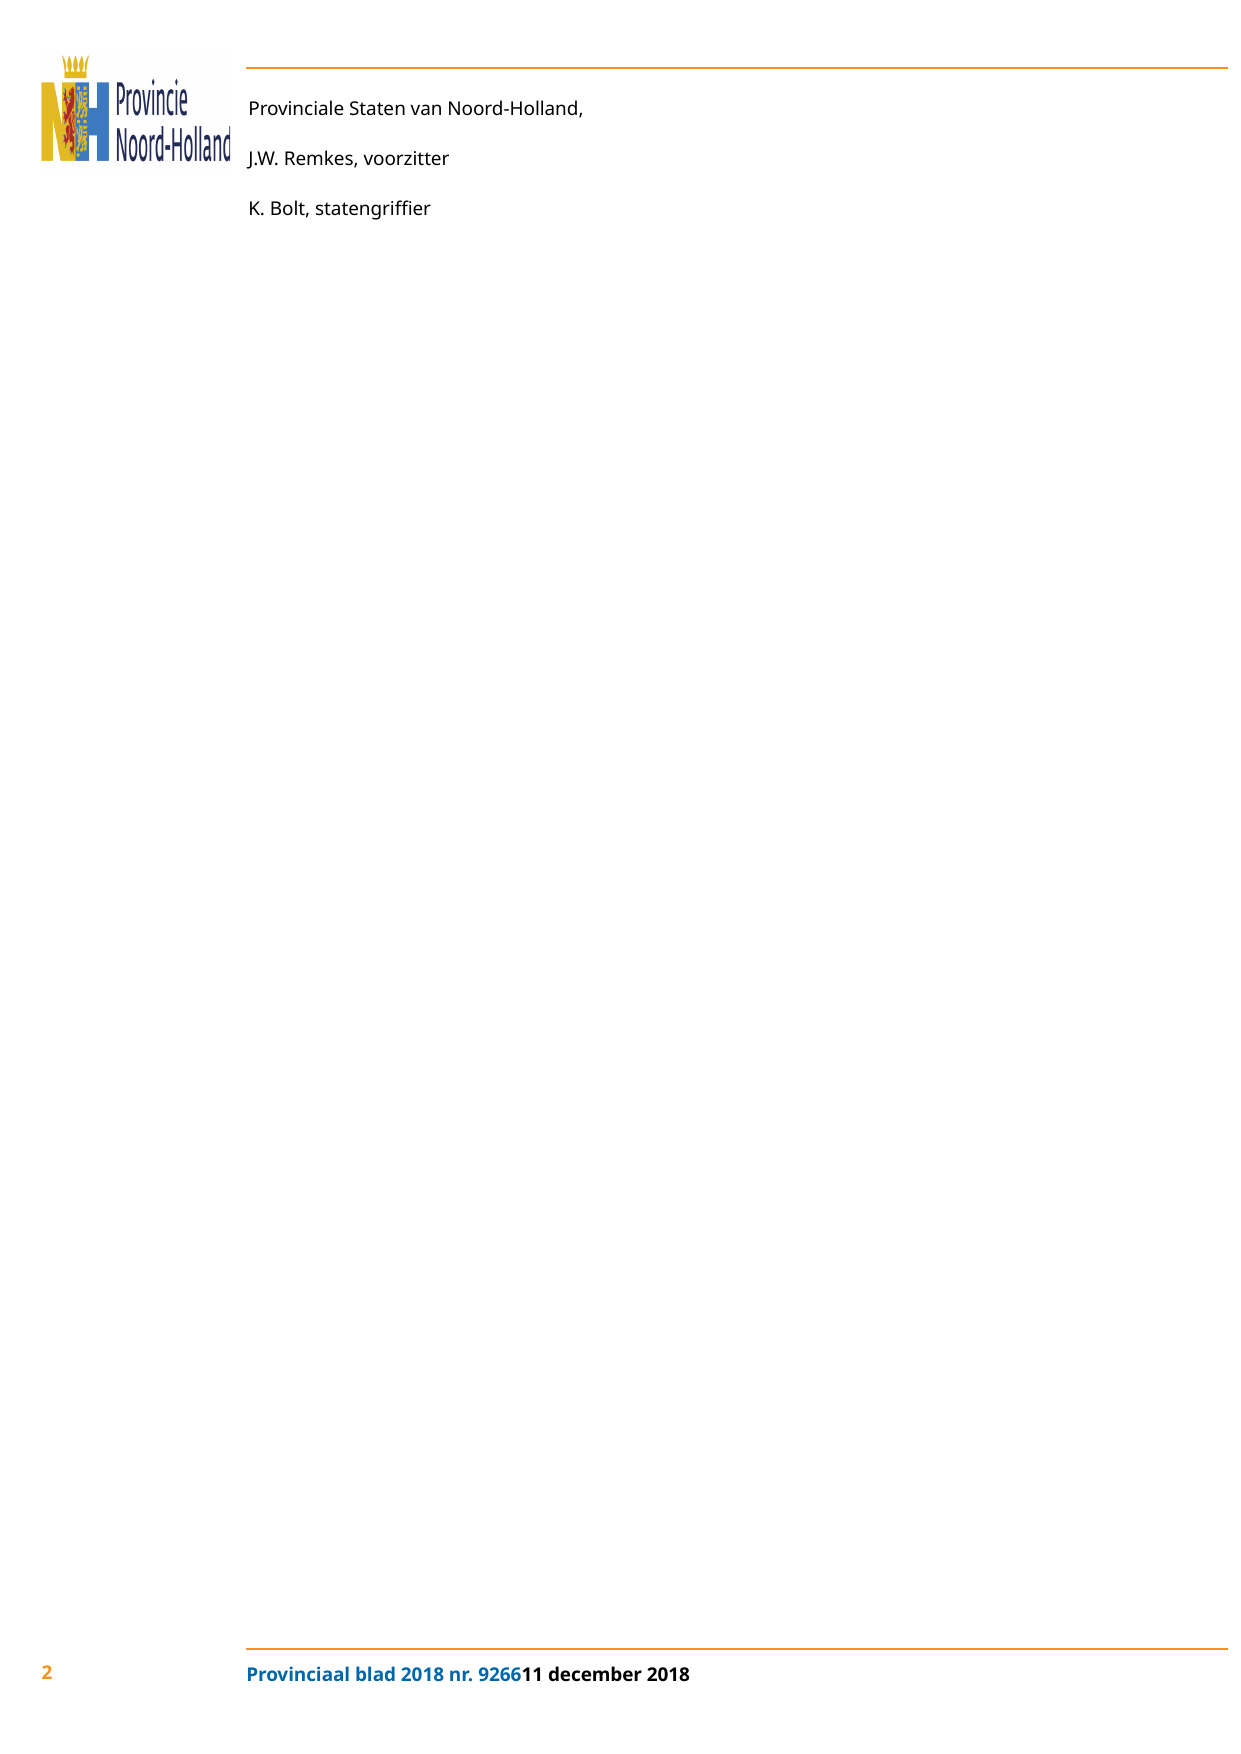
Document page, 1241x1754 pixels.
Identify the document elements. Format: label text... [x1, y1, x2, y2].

text Provinciale Staten van Noord-Holland, [248, 95, 1152, 121]
picture [41, 47, 231, 172]
text J.W. Remkes, voorzitter [248, 145, 1152, 171]
text K. Bolt, statengriffier [248, 196, 1152, 221]
